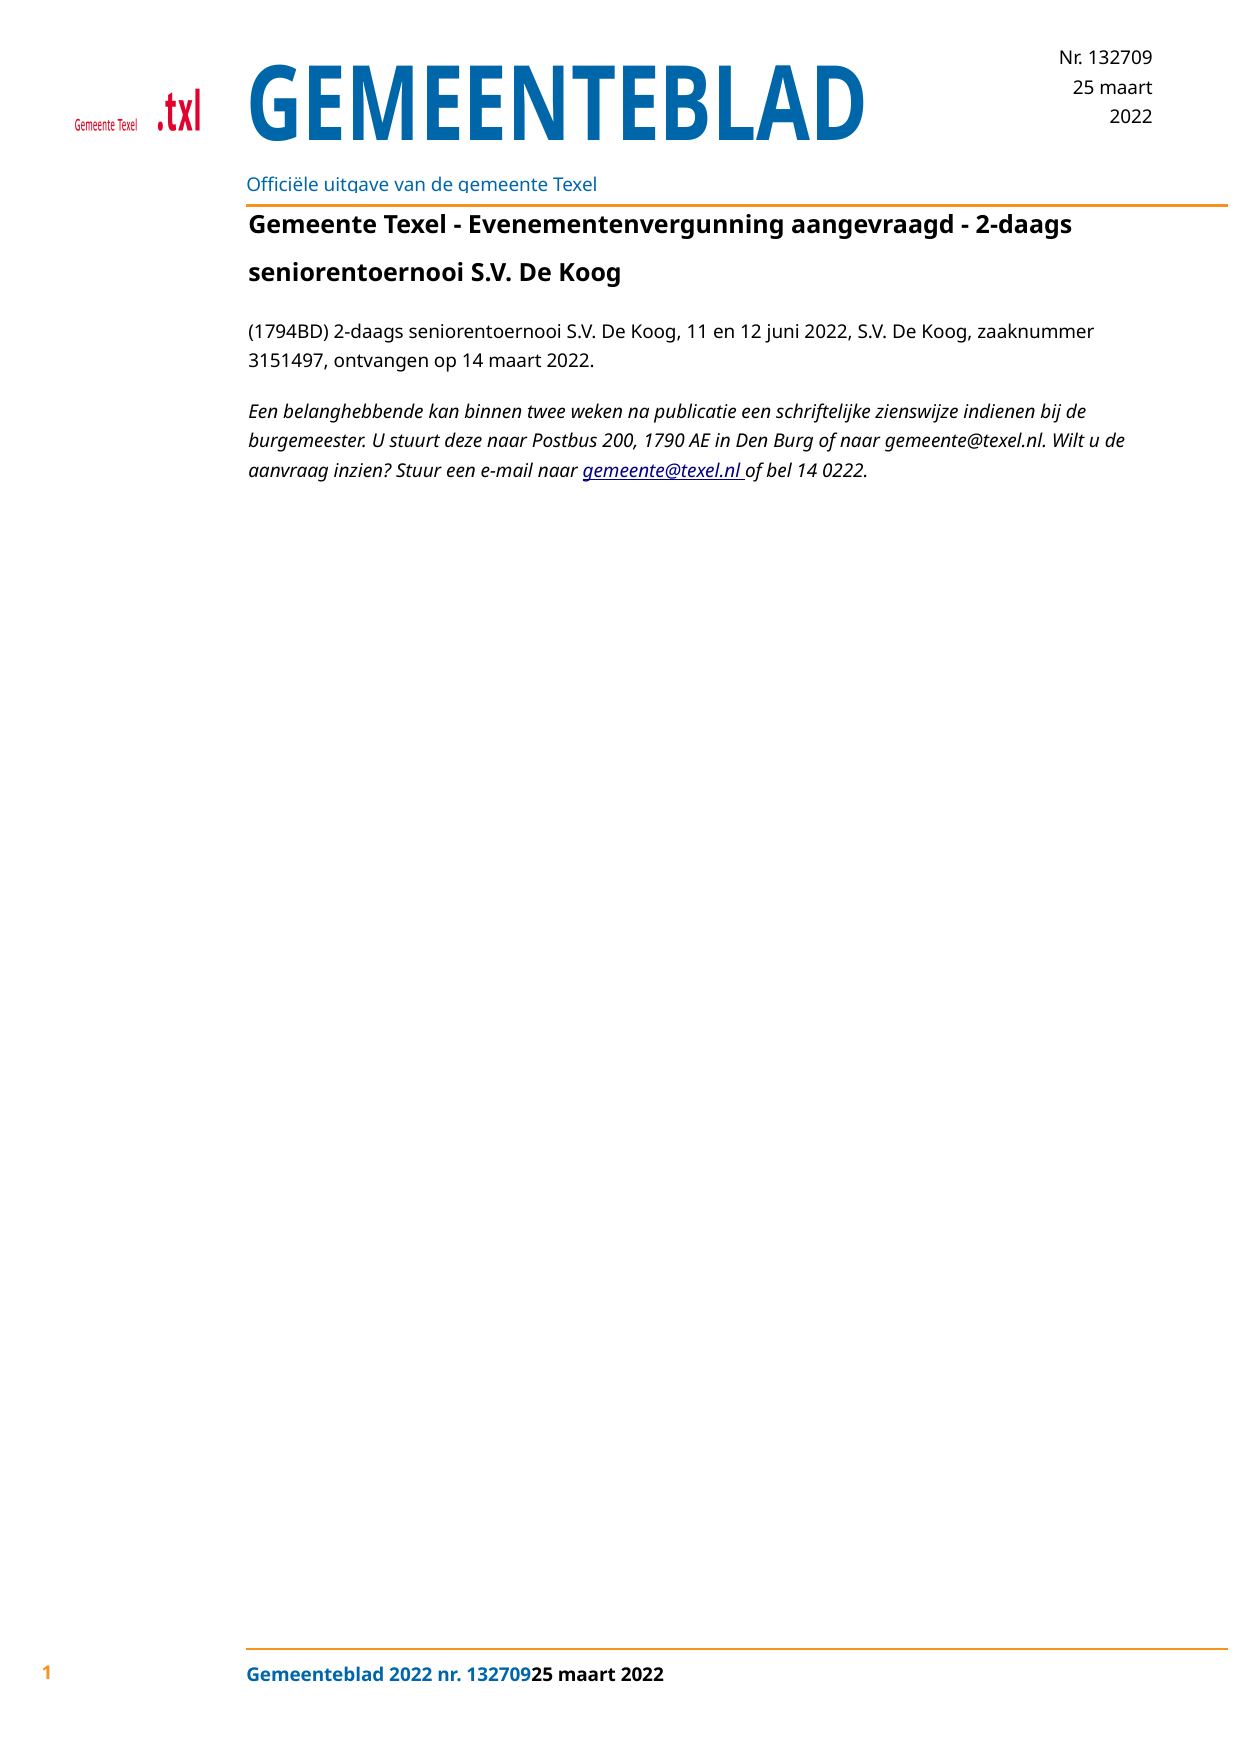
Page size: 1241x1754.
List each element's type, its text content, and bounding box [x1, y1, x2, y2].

text Een belanghebbende kan binnen twee weken na publicatie een schriftelijke zienswijze indienen bij de burgemeester. U stuurt deze naar Postbus 200, 1790 AE in Den Burg of naar gemeente@texel.nl. Wilt u de aanvraag inzien? Stuur een e-mail naar gemeente@texel.nl of bel 14 0222. [248, 398, 1152, 483]
picture [41, 47, 231, 172]
text (1794BD) 2-daags seniorentoernooi S.V. De Koog, 11 en 12 juni 2022, S.V. De Koog, zaaknummer 3151497, ontvangen op 14 maart 2022. [248, 318, 1152, 373]
text Gemeente Texel - Evenementenvergunning aangevraagd - 2-daags seniorentoernooi S.V. De Koog [248, 207, 1152, 288]
